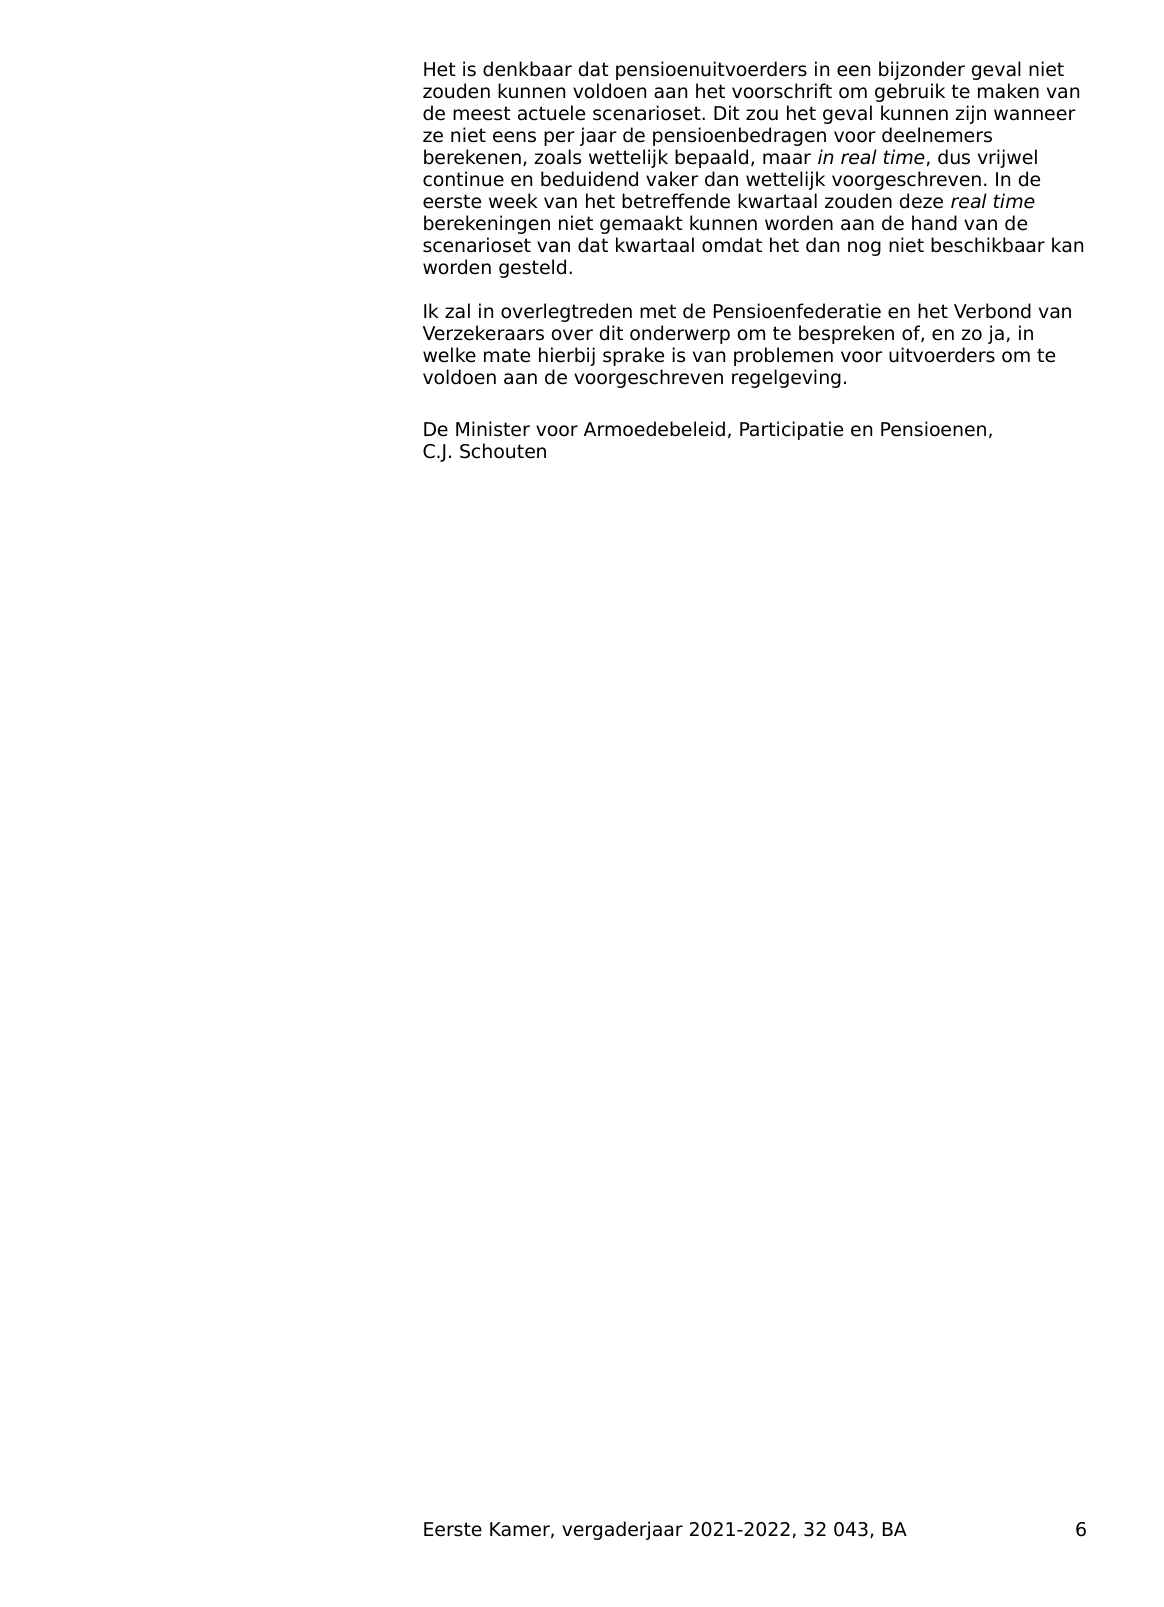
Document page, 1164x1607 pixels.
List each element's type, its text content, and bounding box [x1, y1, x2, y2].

text De Minister voor Armoedebeleid, Participatie en Pensioenen, C.J. Schouten [422, 419, 1087, 463]
text Ik zal in overlegtreden met de Pensioenfederatie en het Verbond van Verzekeraars over dit onderwerp om te bespreken of, en zo ja, in welke mate hierbij sprake is van problemen voor uitvoerders om te voldoen aan de voorgeschreven regelgeving. [422, 301, 1087, 389]
text Het is denkbaar dat pensioenuitvoerders in een bijzonder geval niet zouden kunnen voldoen aan het voorschrift om gebruik te maken van de meest actuele scenarioset. Dit zou het geval kunnen zijn wanneer ze niet eens per jaar de pensioenbedragen voor deelnemers berekenen, zoals wettelijk bepaald, maar in real time, dus vrijwel continue en beduidend vaker dan wettelijk voorgeschreven. In de eerste week van het betreffende kwartaal zouden deze real time berekeningen niet gemaakt kunnen worden aan de hand van de scenarioset van dat kwartaal omdat het dan nog niet beschikbaar kan worden gesteld. [422, 59, 1087, 279]
